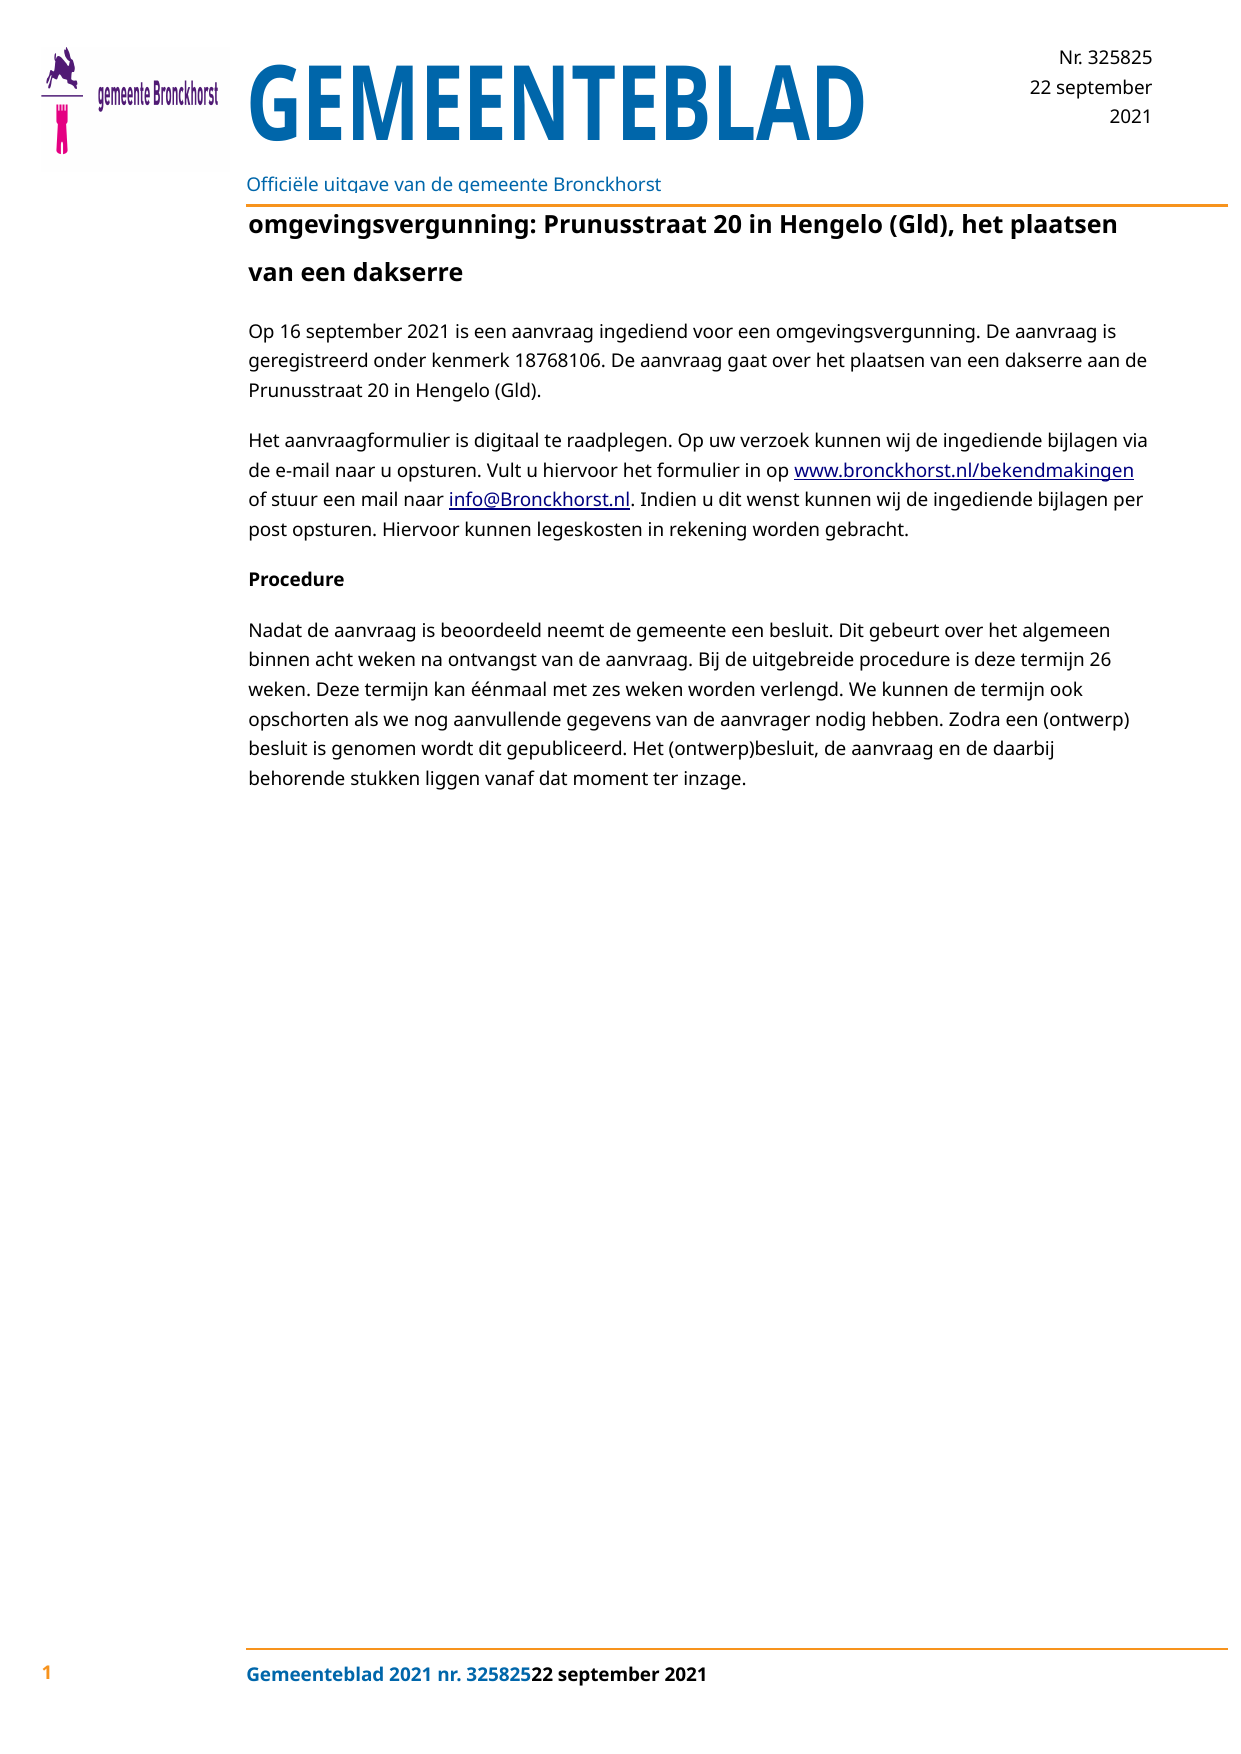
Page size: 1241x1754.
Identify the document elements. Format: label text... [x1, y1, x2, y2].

text omgevingsvergunning: Prunusstraat 20 in Hengelo (Gld), het plaatsen van een dakserre [248, 207, 1152, 288]
text Op 16 september 2021 is een aanvraag ingediend voor een omgevingsvergunning. De aanvraag is geregistreerd onder kenmerk 18768106. De aanvraag gaat over het plaatsen van een dakserre aan de Prunusstraat 20 in Hengelo (Gld). [248, 318, 1152, 403]
picture [41, 47, 231, 172]
text Nadat de aanvraag is beoordeeld neemt de gemeente een besluit. Dit gebeurt over het algemeen binnen acht weken na ontvangst van de aanvraag. Bij de uitgebreide procedure is deze termijn 26 weken. Deze termijn kan éénmaal met zes weken worden verlengd. We kunnen de termijn ook opschorten als we nog aanvullende gegevens van de aanvrager nodig hebben. Zodra een (ontwerp) besluit is genomen wordt dit gepubliceerd. Het (ontwerp)besluit, de aanvraag en de daarbij behorende stukken liggen vanaf dat moment ter inzage. [248, 617, 1152, 791]
text Het aanvraagformulier is digitaal te raadplegen. Op uw verzoek kunnen wij de ingediende bijlagen via de e-mail naar u opsturen. Vult u hiervoor het formulier in op www.bronckhorst.nl/bekendmakingen of stuur een mail naar info@Bronckhorst.nl. Indien u dit wenst kunnen wij de ingediende bijlagen per post opsturen. Hiervoor kunnen legeskosten in rekening worden gebracht. [248, 427, 1152, 542]
text Procedure [248, 567, 1152, 592]
